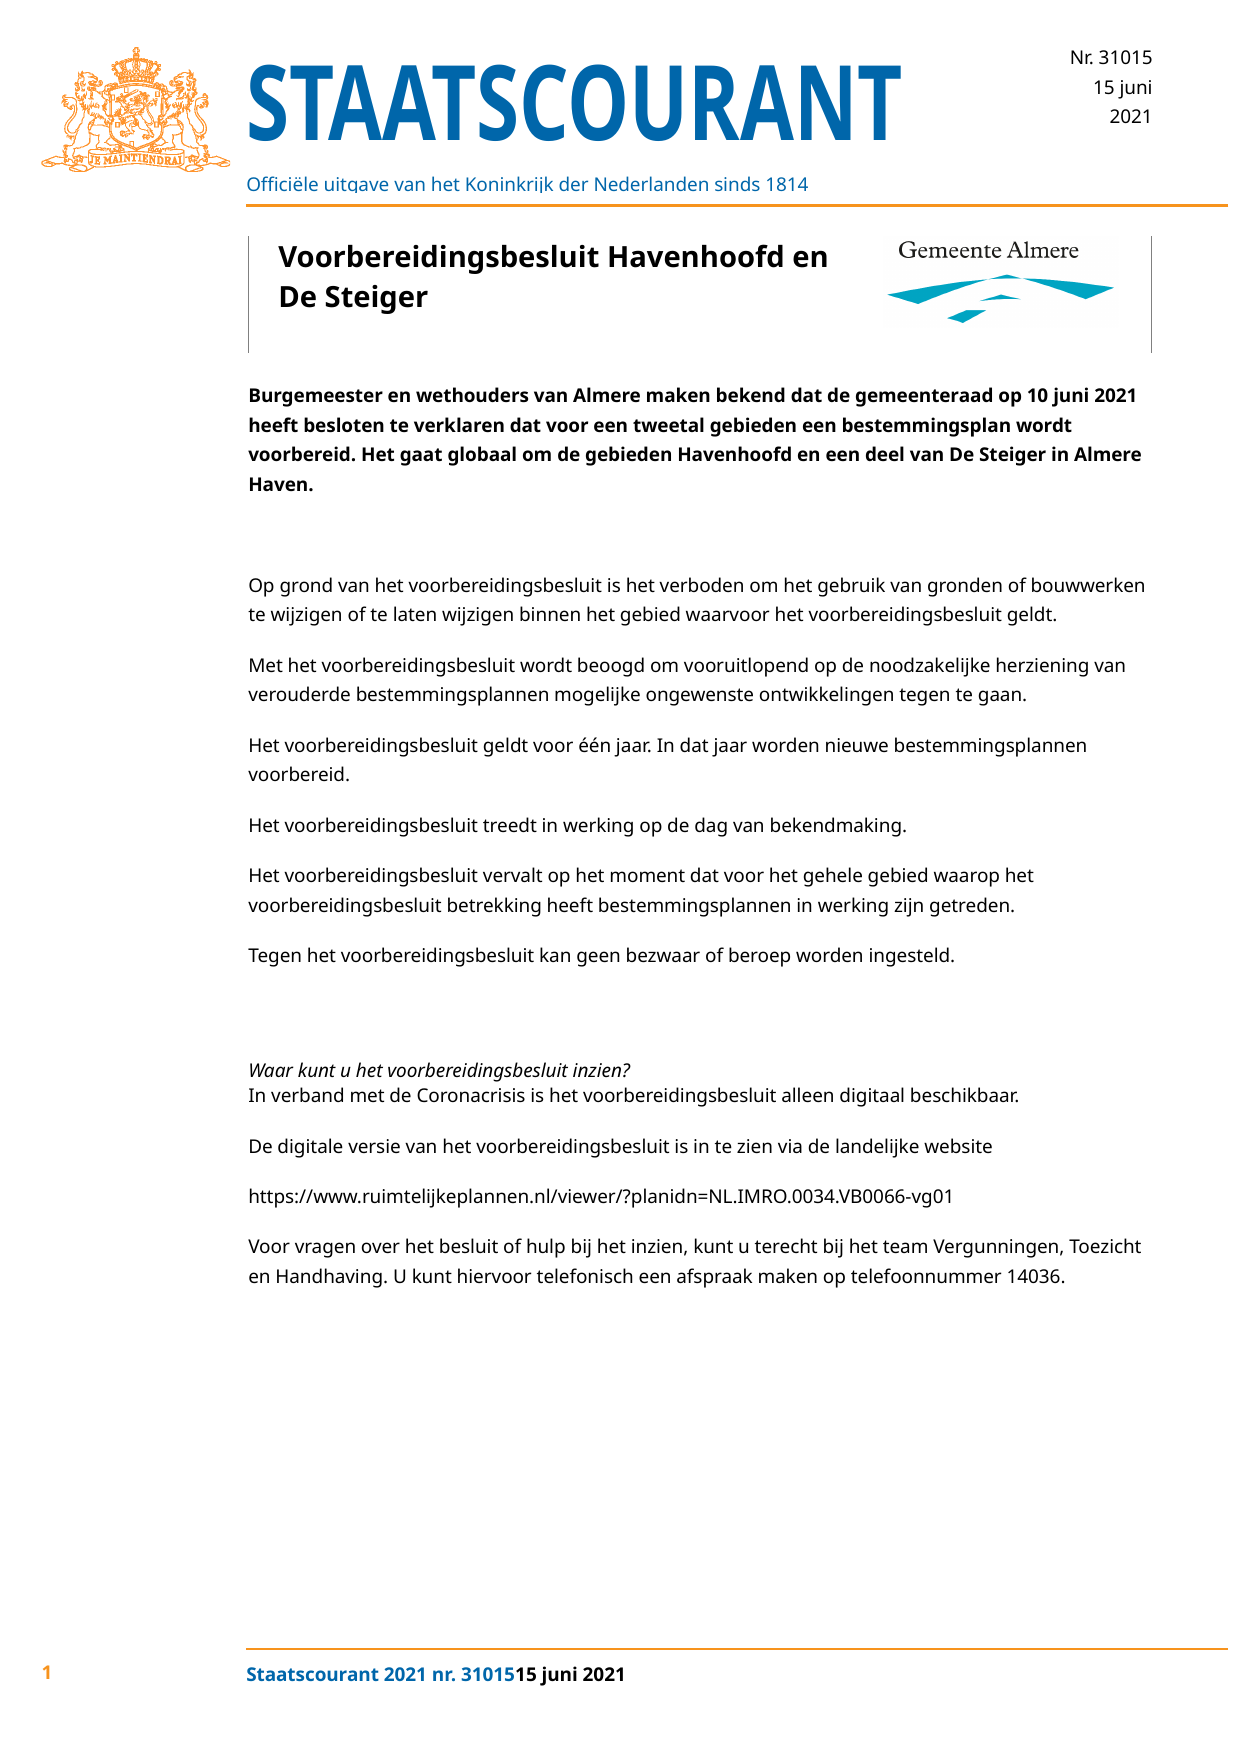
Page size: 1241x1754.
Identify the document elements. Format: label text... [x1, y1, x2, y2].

text Het voorbereidingsbesluit vervalt op het moment dat voor het gehele gebied waarop het voorbereidingsbesluit betrekking heeft bestemmingsplannen in werking zijn getreden. [248, 862, 1152, 918]
picture [41, 47, 231, 172]
text Tegen het voorbereidingsbesluit kan geen bezwaar of beroep worden ingesteld. [248, 942, 1152, 968]
text Het voorbereidingsbesluit geldt voor één jaar. In dat jaar worden nieuwe bestemmingsplannen voorbereid. [248, 732, 1152, 787]
text De digitale versie van het voorbereidingsbesluit is in te zien via de landelijke website [248, 1133, 1152, 1159]
text Voor vragen over het besluit of hulp bij het inzien, kunt u terecht bij het team Vergunningen, Toezicht en Handhaving. U kunt hiervoor telefonisch een afspraak maken op telefoonnummer 14036. [248, 1234, 1152, 1289]
text Op grond van het voorbereidingsbesluit is het verboden om het gebruik van gronden of bouwwerken te wijzigen of te laten wijzigen binnen het gebied waarvoor het voorbereidingsbesluit geldt. [248, 572, 1152, 627]
text Met het voorbereidingsbesluit wordt beoogd om vooruitlopend op de noodzakelijke herziening van verouderde bestemmingsplannen mogelijke ongewenste ontwikkelingen tegen te gaan. [248, 652, 1152, 707]
table_header Voorbereidingsbesluit Havenhoofd en De Steiger [249, 236, 850, 353]
text https://www.ruimtelijkeplannen.nl/viewer/?planidn=NL.IMRO.0034.VB0066-vg01 [248, 1183, 1152, 1209]
text In verband met de Coronacrisis is het voorbereidingsbesluit alleen digitaal beschikbaar. [248, 1082, 1152, 1108]
table_header [850, 236, 1151, 353]
text Het voorbereidingsbesluit treedt in werking op de dag van bekendmaking. [248, 812, 1152, 838]
text Burgemeester en wethouders van Almere maken bekend dat de gemeenteraad op 10 juni 2021 heeft besloten te verklaren dat voor een tweetal gebieden een bestemmingsplan wordt voorbereid. Het gaat globaal om de gebieden Havenhoofd en een deel van De Steiger in Almere Haven. [248, 382, 1152, 497]
picture [882, 236, 1119, 328]
text Waar kunt u het voorbereidingsbesluit inzien? [248, 1057, 1152, 1082]
